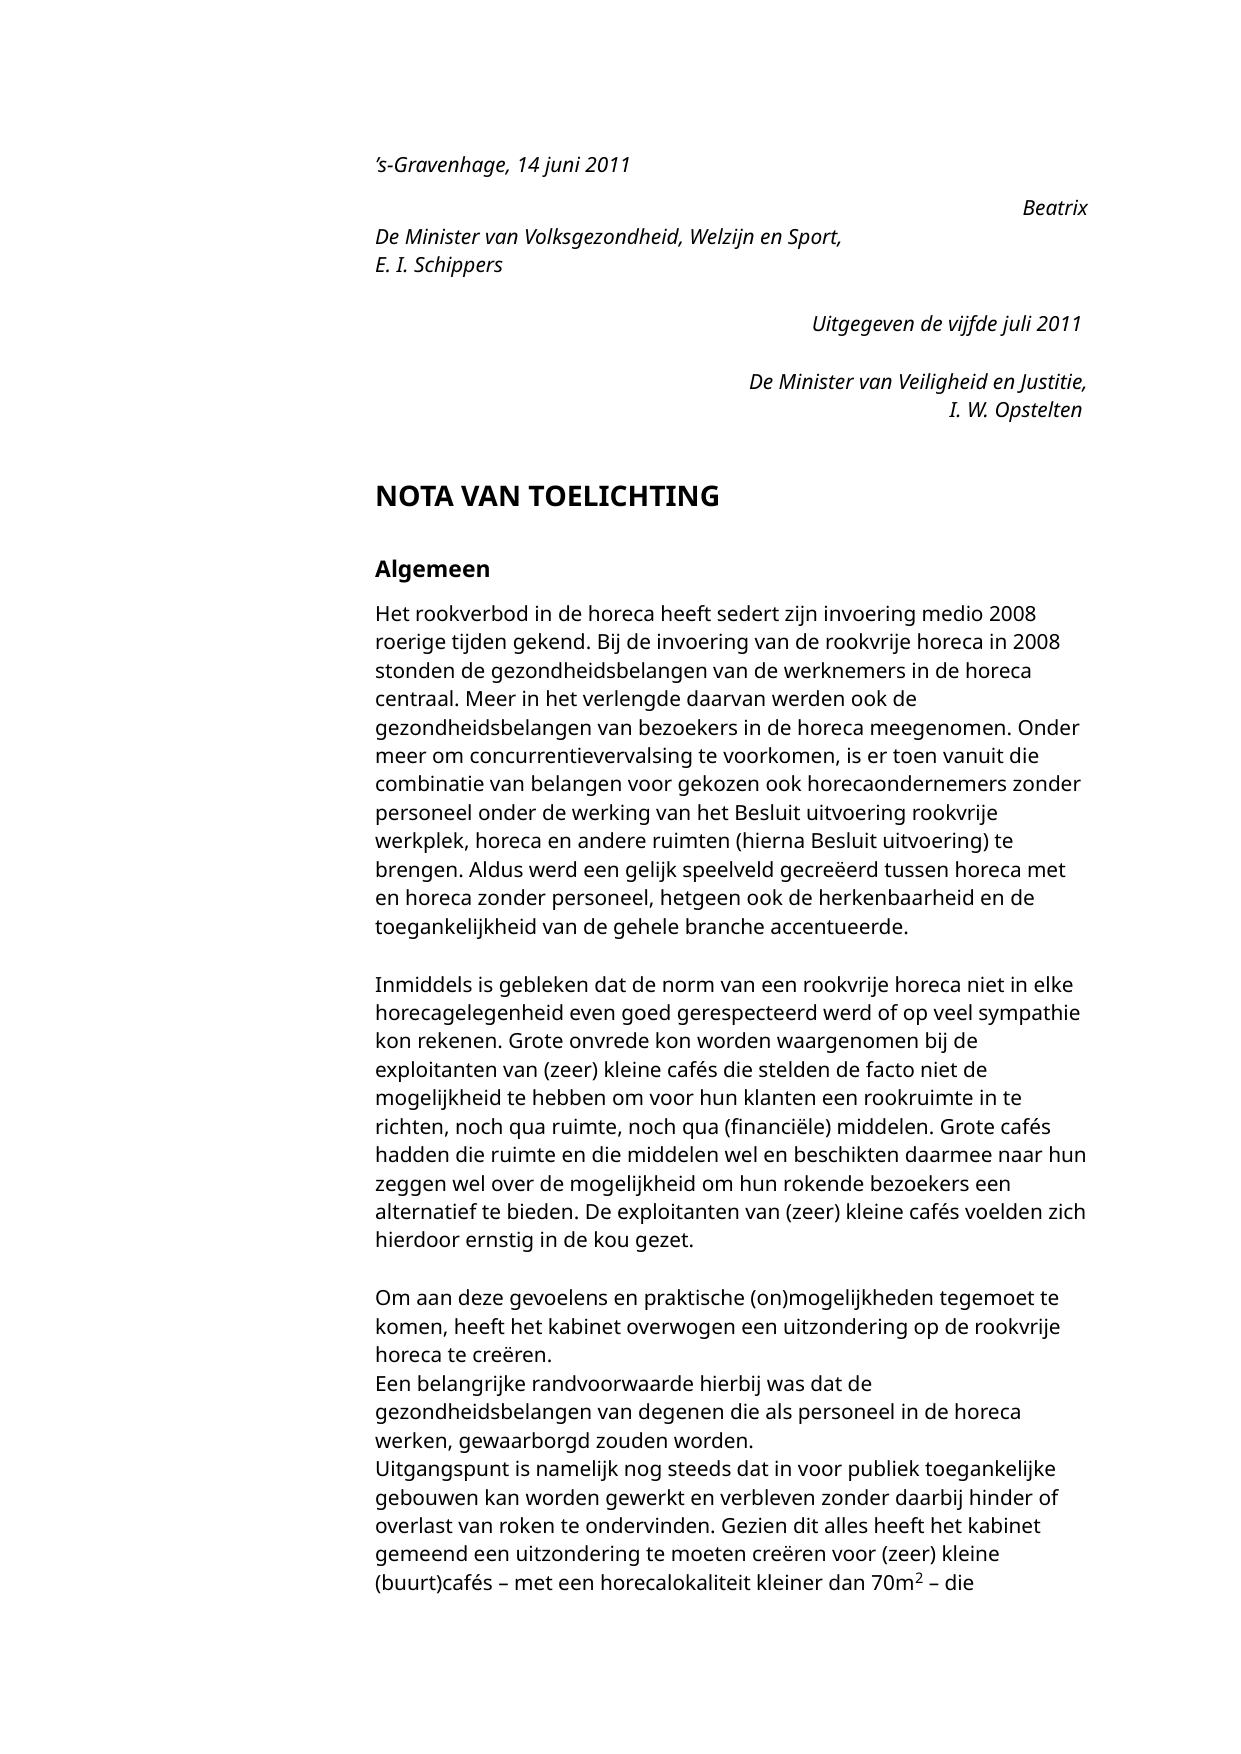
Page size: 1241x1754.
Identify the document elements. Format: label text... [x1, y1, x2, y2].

text ’s-Gravenhage, 14 juni 2011 [375, 150, 1090, 178]
subtitle Algemeen [375, 553, 1090, 584]
text Om aan deze gevoelens en praktische (on)mogelijkheden tegemoet te komen, heeft het kabinet overwogen een uitzondering op de rookvrije horeca te creëren. [375, 1283, 1090, 1369]
text Inmiddels is gebleken dat de norm van een rookvrije horeca niet in elke horecagelegenheid even goed gerespecteerd werd of op veel sympathie kon rekenen. Grote onvrede kon worden waargenomen bij de exploitanten van (zeer) kleine cafés die stelden de facto niet de mogelijkheid te hebben om voor hun klanten een rookruimte in te richten, noch qua ruimte, noch qua (financiële) middelen. Grote cafés hadden die ruimte en die middelen wel en beschikten daarmee naar hun zeggen wel over de mogelijkheid om hun rokende bezoekers een alternatief te bieden. De exploitanten van (zeer) kleine cafés voelden zich hierdoor ernstig in de kou gezet. [375, 970, 1090, 1254]
text Een belangrijke randvoorwaarde hierbij was dat de gezondheidsbelangen van degenen die als personeel in de horeca werken, gewaarborgd zouden worden. [375, 1369, 1090, 1454]
text Uitgangspunt is namelijk nog steeds dat in voor publiek toegankelijke gebouwen kan worden gewerkt en verbleven zonder daarbij hinder of overlast van roken te ondervinden. Gezien dit alles heeft het kabinet gemeend een uitzondering te moeten creëren voor (zeer) kleine (buurt)cafés – met een horecalokaliteit kleiner dan 70m2 – die [375, 1454, 1090, 1596]
text Het rookverbod in de horeca heeft sedert zijn invoering medio 2008 roerige tijden gekend. Bij de invoering van de rookvrije horeca in 2008 stonden de gezondheidsbelangen van de werknemers in de horeca centraal. Meer in het verlengde daarvan werden ook de gezondheidsbelangen van bezoekers in de horeca meegenomen. Onder meer om concurrentievervalsing te voorkomen, is er toen vanuit die combinatie van belangen voor gekozen ook horecaondernemers zonder personeel onder de werking van het Besluit uitvoering rookvrije werkplek, horeca en andere ruimten (hierna Besluit uitvoering) te brengen. Aldus werd een gelijk speelveld gecreëerd tussen horeca met en horeca zonder personeel, hetgeen ook de herkenbaarheid en de toegankelijkheid van de gehele branche accentueerde. [375, 599, 1090, 940]
text Beatrix [375, 193, 1090, 222]
text Uitgegeven de vijfde juli 2011 [375, 309, 1090, 337]
text I. W. Opstelten [375, 396, 1090, 424]
text E. I. Schippers [375, 250, 1090, 279]
subtitle NOTA VAN TOELICHTING [375, 477, 1090, 515]
text De Minister van Veiligheid en Justitie, [375, 367, 1090, 396]
text De Minister van Volksgezondheid, Welzijn en Sport, [375, 222, 1090, 250]
